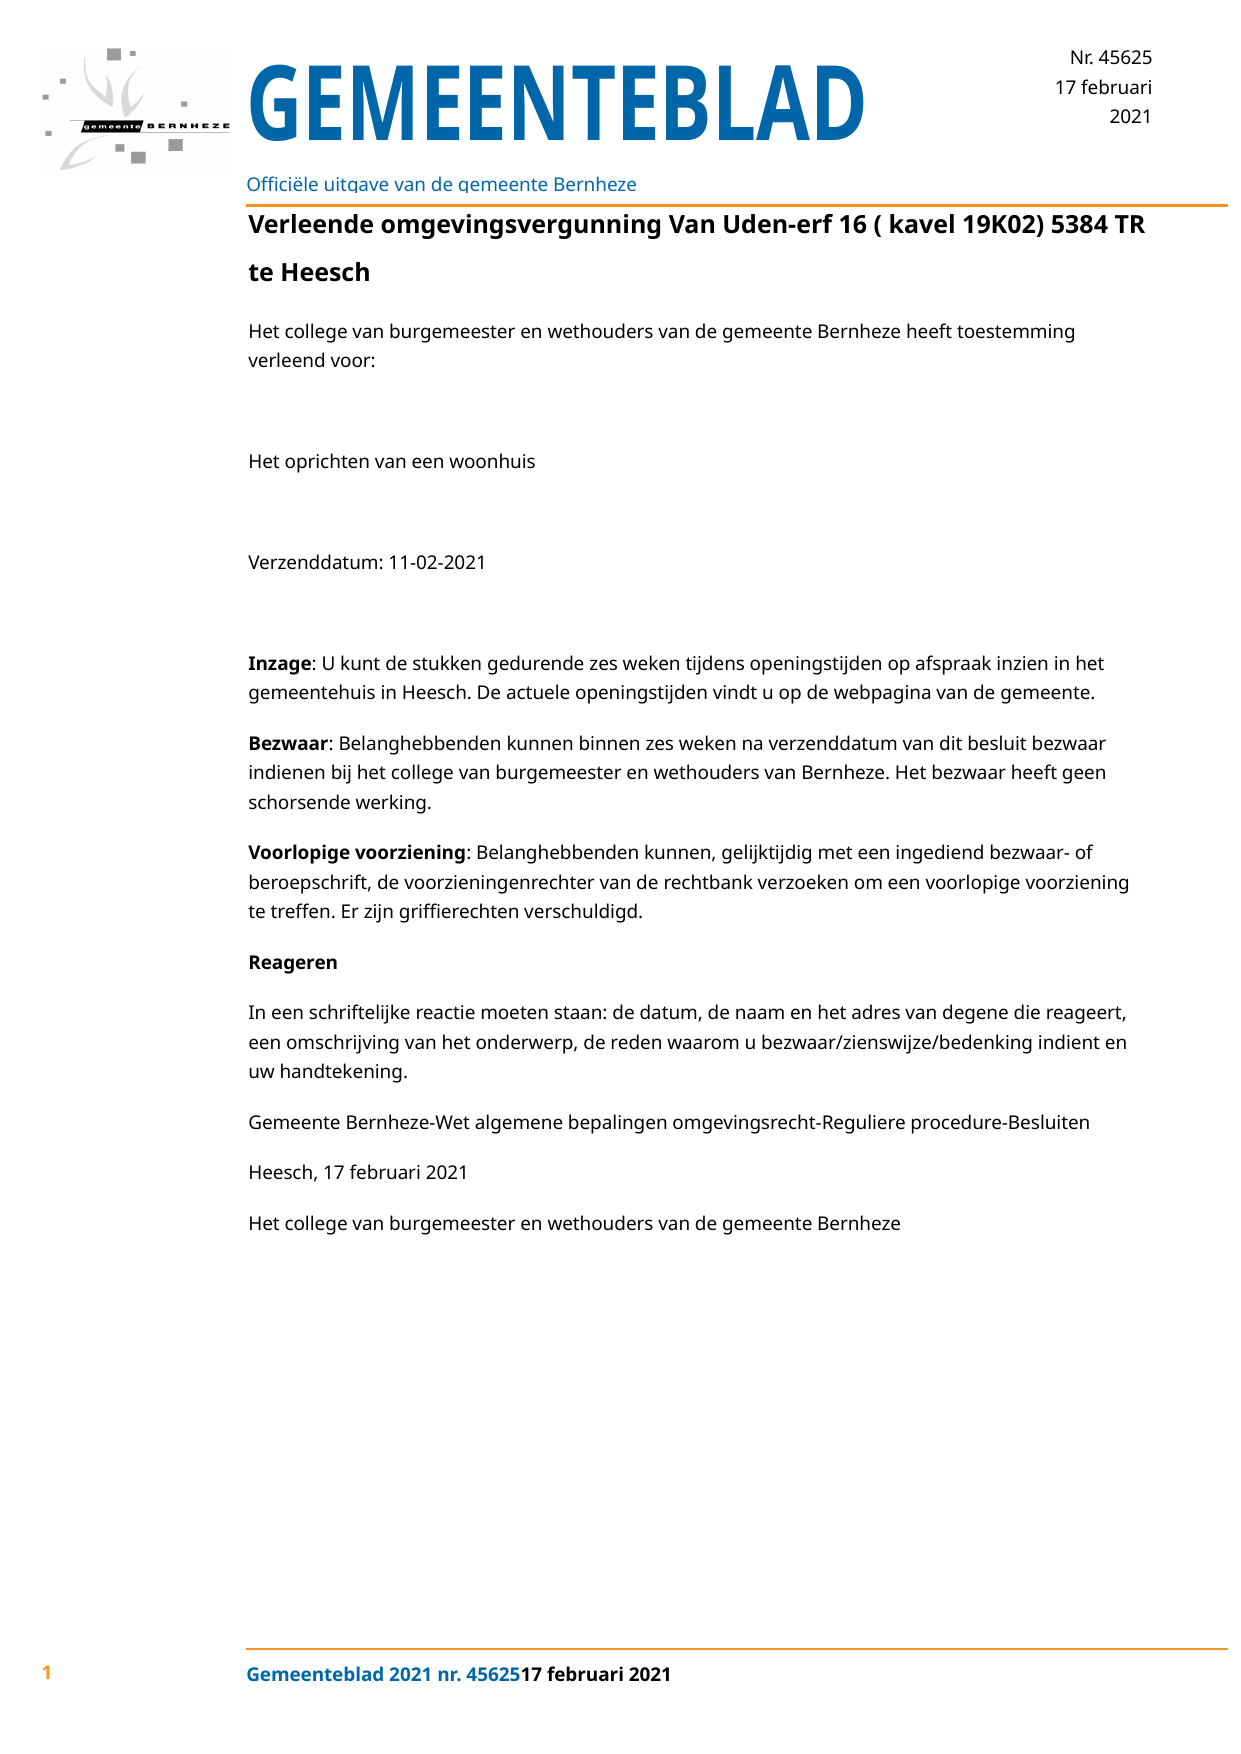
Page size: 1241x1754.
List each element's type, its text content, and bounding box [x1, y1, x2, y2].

picture [41, 47, 231, 172]
text Reageren [248, 949, 1152, 975]
text Verzenddatum: 11-02-2021 [248, 549, 1152, 575]
text Het oprichten van een woonhuis [248, 448, 1152, 474]
text Het college van burgemeester en wethouders van de gemeente Bernheze [248, 1210, 1152, 1236]
text In een schriftelijke reactie moeten staan: de datum, de naam en het adres van degene die reageert, een omschrijving van het onderwerp, de reden waarom u bezwaar/zienswijze/bedenking indient en uw handtekening. [248, 999, 1152, 1084]
text Bezwaar: Belanghebbenden kunnen binnen zes weken na verzenddatum van dit besluit bezwaar indienen bij het college van burgemeester en wethouders van Bernheze. Het bezwaar heeft geen schorsende werking. [248, 730, 1152, 815]
text Inzage: U kunt de stukken gedurende zes weken tijdens openingstijden op afspraak inzien in het gemeentehuis in Heesch. De actuele openingstijden vindt u op de webpagina van de gemeente. [248, 650, 1152, 705]
text Het college van burgemeester en wethouders van de gemeente Bernheze heeft toestemming verleend voor: [248, 318, 1152, 373]
text Heesch, 17 februari 2021 [248, 1159, 1152, 1185]
text Voorlopige voorziening: Belanghebbenden kunnen, gelijktijdig met een ingediend bezwaar- of beroepschrift, de voorzieningenrechter van de rechtbank verzoeken om een voorlopige voorziening te treffen. Er zijn griffierechten verschuldigd. [248, 839, 1152, 924]
text Verleende omgevingsvergunning Van Uden-erf 16 ( kavel 19K02) 5384 TR te Heesch [248, 207, 1152, 288]
text Gemeente Bernheze-Wet algemene bepalingen omgevingsrecht-Reguliere procedure-Besluiten [248, 1109, 1152, 1135]
